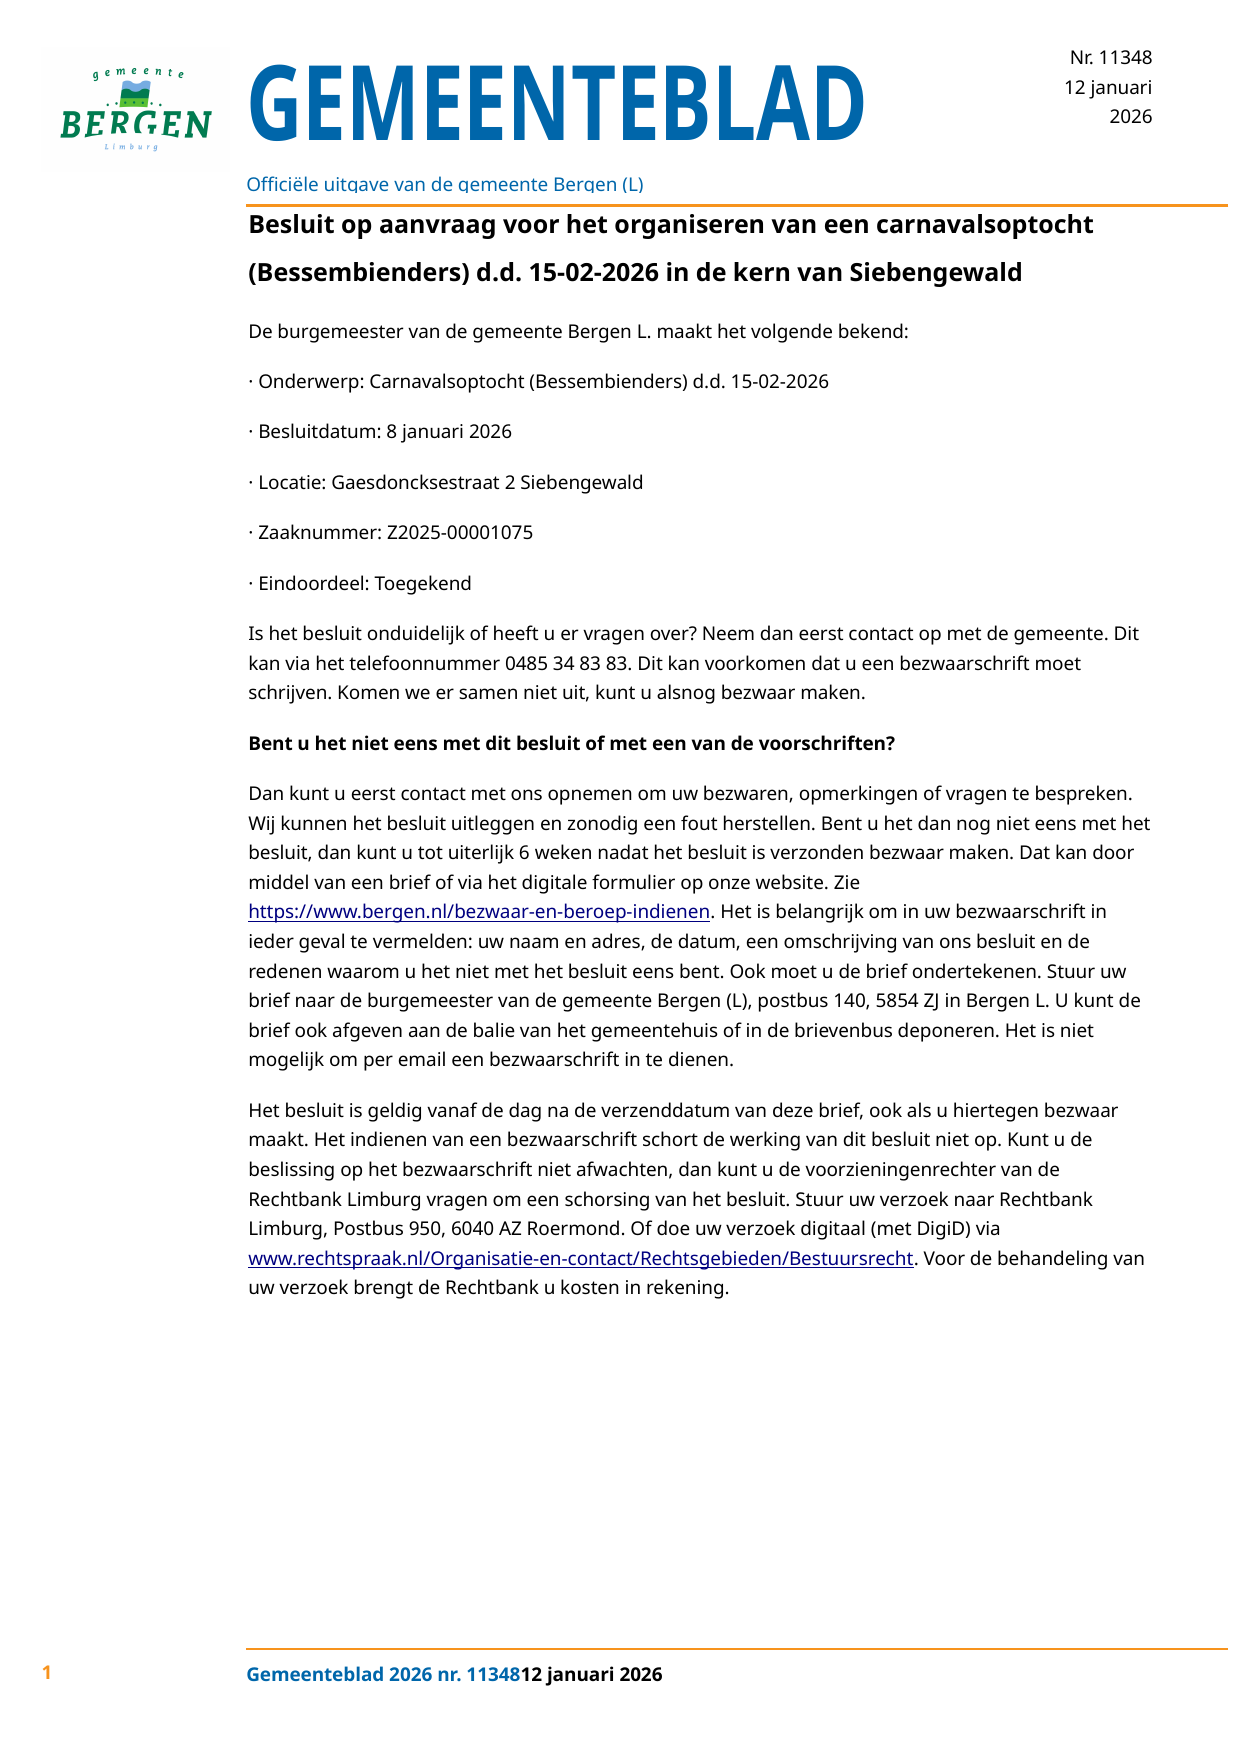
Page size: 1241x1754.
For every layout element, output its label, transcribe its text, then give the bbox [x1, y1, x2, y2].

text Besluit op aanvraag voor het organiseren van een carnavalsoptocht (Bessembienders) d.d. 15-02-2026 in de kern van Siebengewald [248, 207, 1152, 288]
text Dan kunt u eerst contact met ons opnemen om uw bezwaren, opmerkingen of vragen te bespreken. Wij kunnen het besluit uitleggen en zonodig een fout herstellen. Bent u het dan nog niet eens met het besluit, dan kunt u tot uiterlijk 6 weken nadat het besluit is verzonden bezwaar maken. Dat kan door middel van een brief of via het digitale formulier op onze website. Zie https://www.bergen.nl/bezwaar-en-beroep-indienen. Het is belangrijk om in uw bezwaarschrift in ieder geval te vermelden: uw naam en adres, de datum, een omschrijving van ons besluit en de redenen waarom u het niet met het besluit eens bent. Ook moet u de brief ondertekenen. Stuur uw brief naar de burgemeester van de gemeente Bergen (L), postbus 140, 5854 ZJ in Bergen L. U kunt de brief ook afgeven aan de balie van het gemeentehuis of in de brievenbus deponeren. Het is niet mogelijk om per email een bezwaarschrift in te dienen. [248, 780, 1152, 1072]
text · Zaaknummer: Z2025-00001075 [248, 519, 1152, 545]
picture [41, 47, 231, 172]
text · Locatie: Gaesdoncksestraat 2 Siebengewald [248, 469, 1152, 495]
text Is het besluit onduidelijk of heeft u er vragen over? Neem dan eerst contact op met de gemeente. Dit kan via het telefoonnummer 0485 34 83 83. Dit kan voorkomen dat u een bezwaarschrift moet schrijven. Komen we er samen niet uit, kunt u alsnog bezwaar maken. [248, 620, 1152, 705]
text · Eindoordeel: Toegekend [248, 570, 1152, 596]
text · Besluitdatum: 8 januari 2026 [248, 419, 1152, 444]
text Het besluit is geldig vanaf de dag na de verzenddatum van deze brief, ook als u hiertegen bezwaar maakt. Het indienen van een bezwaarschrift schort de werking van dit besluit niet op. Kunt u de beslissing op het bezwaarschrift niet afwachten, dan kunt u de voorzieningenrechter van de Rechtbank Limburg vragen om een schorsing van het besluit. Stuur uw verzoek naar Rechtbank Limburg, Postbus 950, 6040 AZ Roermond. Of doe uw verzoek digitaal (met DigiD) via www.rechtspraak.nl/Organisatie-en-contact/Rechtsgebieden/Bestuursrecht. Voor de behandeling van uw verzoek brengt de Rechtbank u kosten in rekening. [248, 1097, 1152, 1300]
text Bent u het niet eens met dit besluit of met een van de voorschriften? [248, 730, 1152, 756]
text De burgemeester van de gemeente Bergen L. maakt het volgende bekend: [248, 318, 1152, 344]
text · Onderwerp: Carnavalsoptocht (Bessembienders) d.d. 15-02-2026 [248, 368, 1152, 394]
